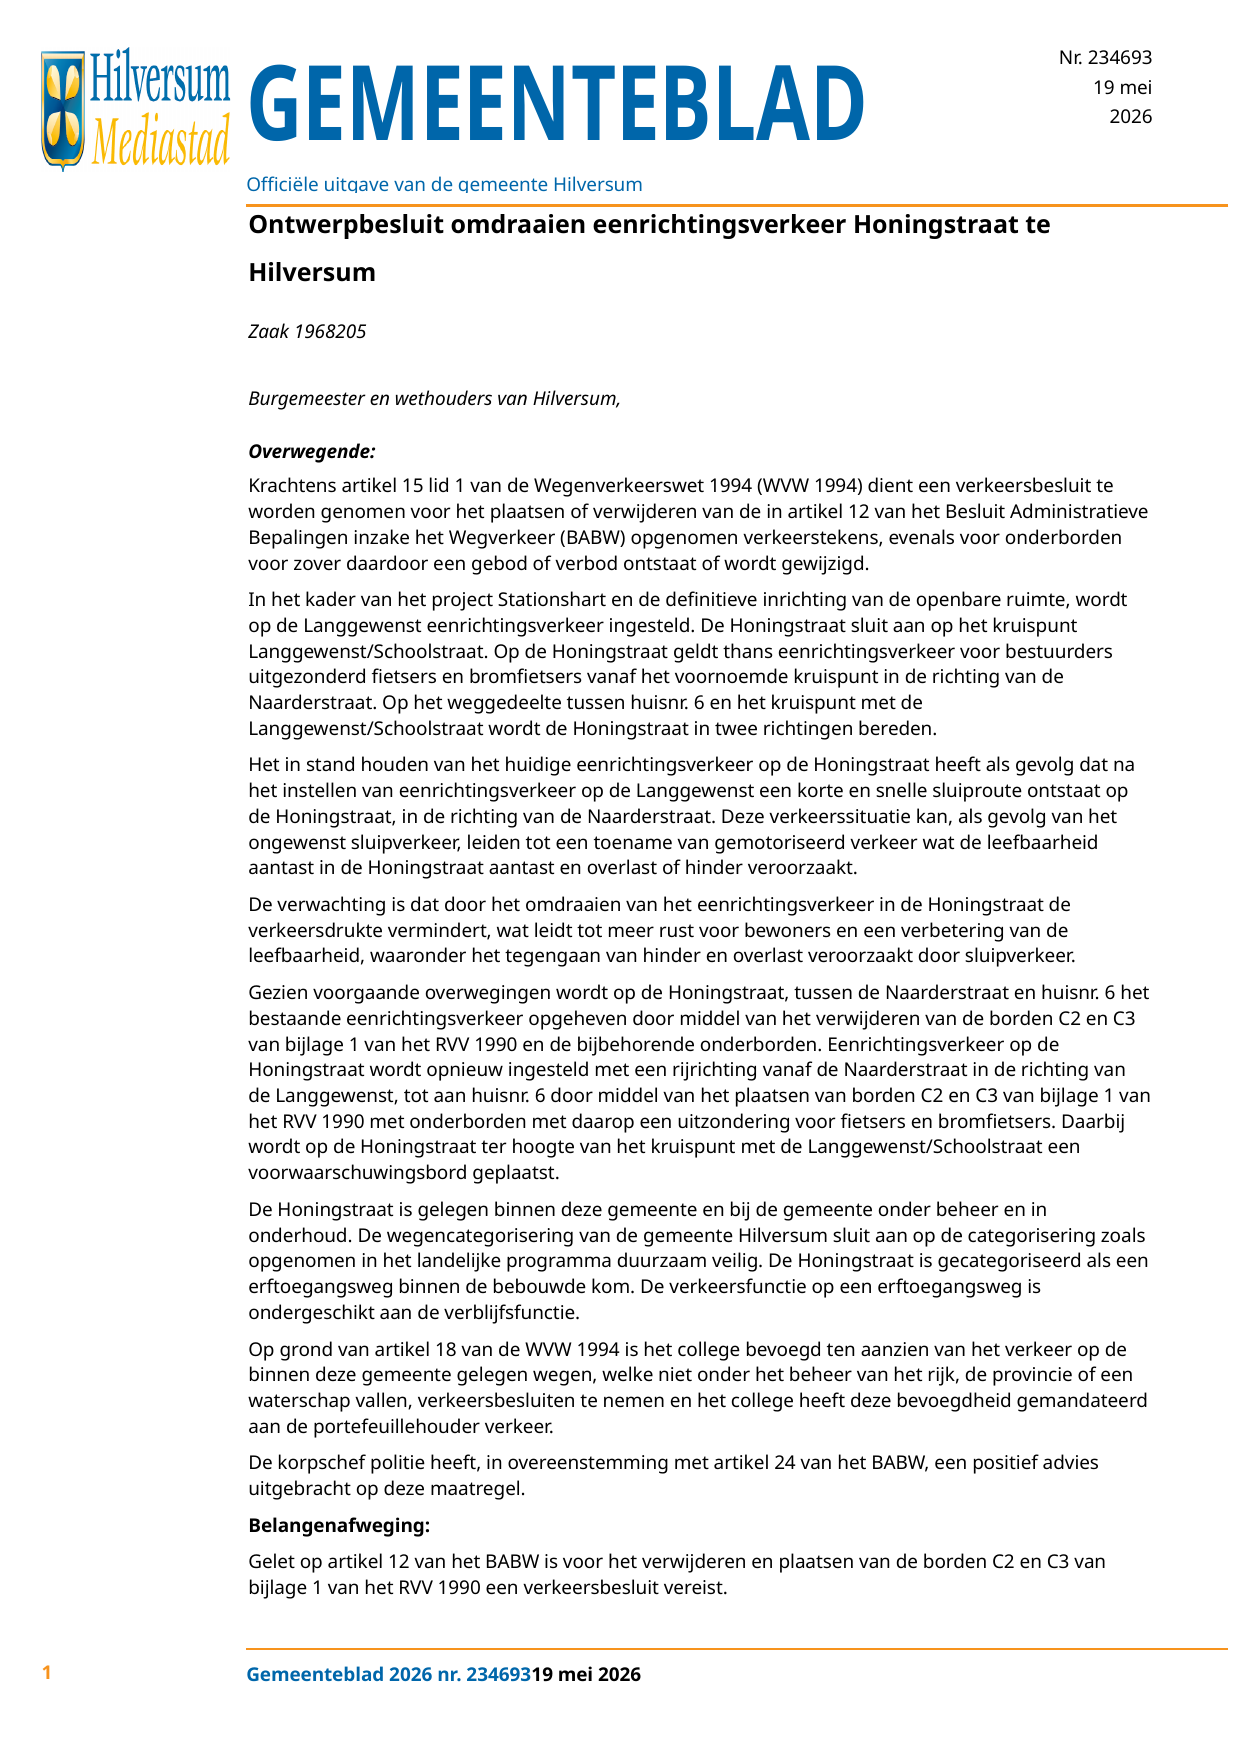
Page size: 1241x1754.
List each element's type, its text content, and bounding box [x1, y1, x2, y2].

text Burgemeester en wethouders van Hilversum, [248, 386, 1152, 411]
text De Honingstraat is gelegen binnen deze gemeente en bij de gemeente onder beheer en in onderhoud. De wegencategorisering van de gemeente Hilversum sluit aan op de categorisering zoals opgenomen in het landelijke programma duurzaam veilig. De Honingstraat is gecategoriseerd als een erftoegangsweg binnen de bebouwde kom. De verkeersfunctie op een erftoegangsweg is ondergeschikt aan de verblijfsfunctie. [248, 1196, 1152, 1325]
text Het in stand houden van het huidige eenrichtingsverkeer op de Honingstraat heeft als gevolg dat na het instellen van eenrichtingsverkeer op de Langgewenst een korte en snelle sluiproute ontstaat op de Honingstraat, in de richting van de Naarderstraat. Deze verkeerssituatie kan, als gevolg van het ongewenst sluipverkeer, leiden tot een toename van gemotoriseerd verkeer wat de leefbaarheid aantast in de Honingstraat aantast en overlast of hinder veroorzaakt. [248, 752, 1152, 880]
text Belangenafweging: [248, 1512, 1152, 1538]
text Ontwerpbesluit omdraaien eenrichtingsverkeer Honingstraat te Hilversum [248, 207, 1152, 288]
text De verwachting is dat door het omdraaien van het eenrichtingsverkeer in de Honingstraat de verkeersdrukte vermindert, wat leidt tot meer rust voor bewoners en een verbetering van de leefbaarheid, waaronder het tegengaan van hinder en overlast veroorzaakt door sluipverkeer. [248, 891, 1152, 968]
picture [41, 47, 231, 172]
text In het kader van het project Stationshart en de definitieve inrichting van de openbare ruimte, wordt op de Langgewenst eenrichtingsverkeer ingesteld. De Honingstraat sluit aan op het kruispunt Langgewenst/Schoolstraat. Op de Honingstraat geldt thans eenrichtingsverkeer voor bestuurders uitgezonderd fietsers en bromfietsers vanaf het voornoemde kruispunt in de richting van de Naarderstraat. Op het weggedeelte tussen huisnr. 6 en het kruispunt met de Langgewenst/Schoolstraat wordt de Honingstraat in twee richtingen bereden. [248, 586, 1152, 741]
text Krachtens artikel 15 lid 1 van de Wegenverkeerswet 1994 (WVW 1994) dient een verkeersbesluit te worden genomen voor het plaatsen of verwijderen van de in artikel 12 van het Besluit Administratieve Bepalingen inzake het Wegverkeer (BABW) opgenomen verkeerstekens, evenals voor onderborden voor zover daardoor een gebod of verbod ontstaat of wordt gewijzigd. [248, 472, 1152, 575]
text Gelet op artikel 12 van het BABW is voor het verwijderen en plaatsen van de borden C2 en C3 van bijlage 1 van het RVV 1990 een verkeersbesluit vereist. [248, 1549, 1152, 1600]
text Op grond van artikel 18 van de WVW 1994 is het college bevoegd ten aanzien van het verkeer op de binnen deze gemeente gelegen wegen, welke niet onder het beheer van het rijk, de provincie of een waterschap vallen, verkeersbesluiten te nemen en het college heeft deze bevoegdheid gemandateerd aan de portefeuillehouder verkeer. [248, 1336, 1152, 1439]
text De korpschef politie heeft, in overeenstemming met artikel 24 van het BABW, een positief advies uitgebracht op deze maatregel. [248, 1449, 1152, 1501]
text Overwegende: [248, 438, 1152, 464]
text Zaak 1968205 [248, 318, 1152, 344]
text Gezien voorgaande overwegingen wordt op de Honingstraat, tussen de Naarderstraat en huisnr. 6 het bestaande eenrichtingsverkeer opgeheven door middel van het verwijderen van de borden C2 en C3 van bijlage 1 van het RVV 1990 en de bijbehorende onderborden. Eenrichtingsverkeer op de Honingstraat wordt opnieuw ingesteld met een rijrichting vanaf de Naarderstraat in de richting van de Langgewenst, tot aan huisnr. 6 door middel van het plaatsen van borden C2 en C3 van bijlage 1 van het RVV 1990 met onderborden met daarop een uitzondering voor fietsers en bromfietsers. Daarbij wordt op de Honingstraat ter hoogte van het kruispunt met de Langgewenst/Schoolstraat een voorwaarschuwingsbord geplaatst. [248, 979, 1152, 1185]
